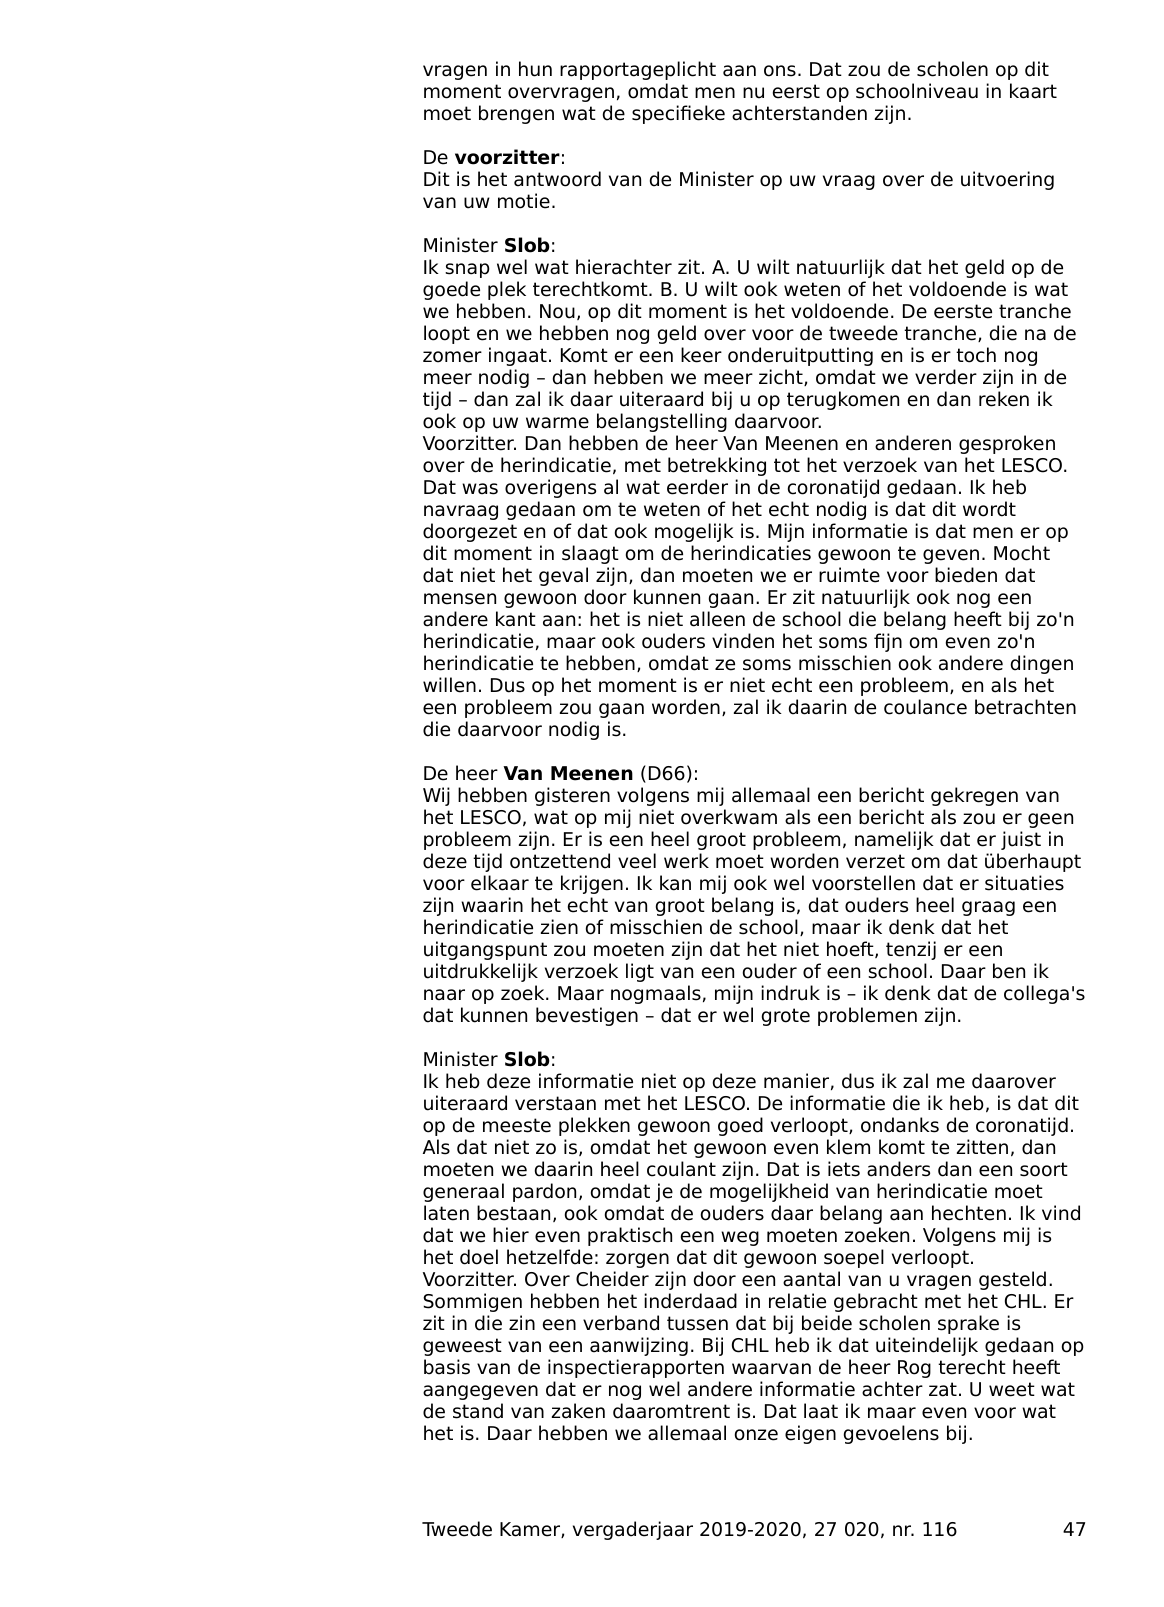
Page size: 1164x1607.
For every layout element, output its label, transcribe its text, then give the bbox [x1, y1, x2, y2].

text Ik heb deze informatie niet op deze manier, dus ik zal me daarover uiteraard verstaan met het LESCO. De informatie die ik heb, is dat dit op de meeste plekken gewoon goed verloopt, ondanks de coronatijd. Als dat niet zo is, omdat het gewoon even klem komt te zitten, dan moeten we daarin heel coulant zijn. Dat is iets anders dan een soort generaal pardon, omdat je de mogelijkheid van herindicatie moet laten bestaan, ook omdat de ouders daar belang aan hechten. Ik vind dat we hier even praktisch een weg moeten zoeken. Volgens mij is het doel hetzelfde: zorgen dat dit gewoon soepel verloopt. [422, 1071, 1087, 1269]
text Wij hebben gisteren volgens mij allemaal een bericht gekregen van het LESCO, wat op mij niet overkwam als een bericht als zou er geen probleem zijn. Er is een heel groot probleem, namelijk dat er juist in deze tijd ontzettend veel werk moet worden verzet om dat überhaupt voor elkaar te krijgen. Ik kan mij ook wel voorstellen dat er situaties zijn waarin het echt van groot belang is, dat ouders heel graag een herindicatie zien of misschien de school, maar ik denk dat het uitgangspunt zou moeten zijn dat het niet hoeft, tenzij er een uitdrukkelijk verzoek ligt van een ouder of een school. Daar ben ik naar op zoek. Maar nogmaals, mijn indruk is – ik denk dat de collega's dat kunnen bevestigen – dat er wel grote problemen zijn. [422, 785, 1087, 1027]
text Voorzitter. Dan hebben de heer Van Meenen en anderen gesproken over de herindicatie, met betrekking tot het verzoek van het LESCO. Dat was overigens al wat eerder in de coronatijd gedaan. Ik heb navraag gedaan om te weten of het echt nodig is dat dit wordt doorgezet en of dat ook mogelijk is. Mijn informatie is dat men er op dit moment in slaagt om de herindicaties gewoon te geven. Mocht dat niet het geval zijn, dan moeten we er ruimte voor bieden dat mensen gewoon door kunnen gaan. Er zit natuurlijk ook nog een andere kant aan: het is niet alleen de school die belang heeft bij zo'n herindicatie, maar ook ouders vinden het soms fijn om even zo'n herindicatie te hebben, omdat ze soms misschien ook andere dingen willen. Dus op het moment is er niet echt een probleem, en als het een probleem zou gaan worden, zal ik daarin de coulance betrachten die daarvoor nodig is. [422, 433, 1087, 741]
text Minister Slob: [422, 1049, 1087, 1071]
text De heer Van Meenen (D66): [422, 763, 1087, 785]
text Voorzitter. Over Cheider zijn door een aantal van u vragen gesteld. Sommigen hebben het inderdaad in relatie gebracht met het CHL. Er zit in die zin een verband tussen dat bij beide scholen sprake is geweest van een aanwijzing. Bij CHL heb ik dat uiteindelijk gedaan op basis van de inspectierapporten waarvan de heer Rog terecht heeft aangegeven dat er nog wel andere informatie achter zat. U weet wat de stand van zaken daaromtrent is. Dat laat ik maar even voor wat het is. Daar hebben we allemaal onze eigen gevoelens bij. [422, 1269, 1087, 1444]
text Dit is het antwoord van de Minister op uw vraag over de uitvoering van uw motie. [422, 169, 1087, 213]
text De voorzitter: [422, 147, 1087, 169]
text Minister Slob: [422, 235, 1087, 257]
text Ik snap wel wat hierachter zit. A. U wilt natuurlijk dat het geld op de goede plek terechtkomt. B. U wilt ook weten of het voldoende is wat we hebben. Nou, op dit moment is het voldoende. De eerste tranche loopt en we hebben nog geld over voor de tweede tranche, die na de zomer ingaat. Komt er een keer onderuitputting en is er toch nog meer nodig – dan hebben we meer zicht, omdat we verder zijn in de tijd – dan zal ik daar uiteraard bij u op terugkomen en dan reken ik ook op uw warme belangstelling daarvoor. [422, 257, 1087, 433]
text vragen in hun rapportageplicht aan ons. Dat zou de scholen op dit moment overvragen, omdat men nu eerst op schoolniveau in kaart moet brengen wat de specifieke achterstanden zijn. [422, 59, 1087, 125]
